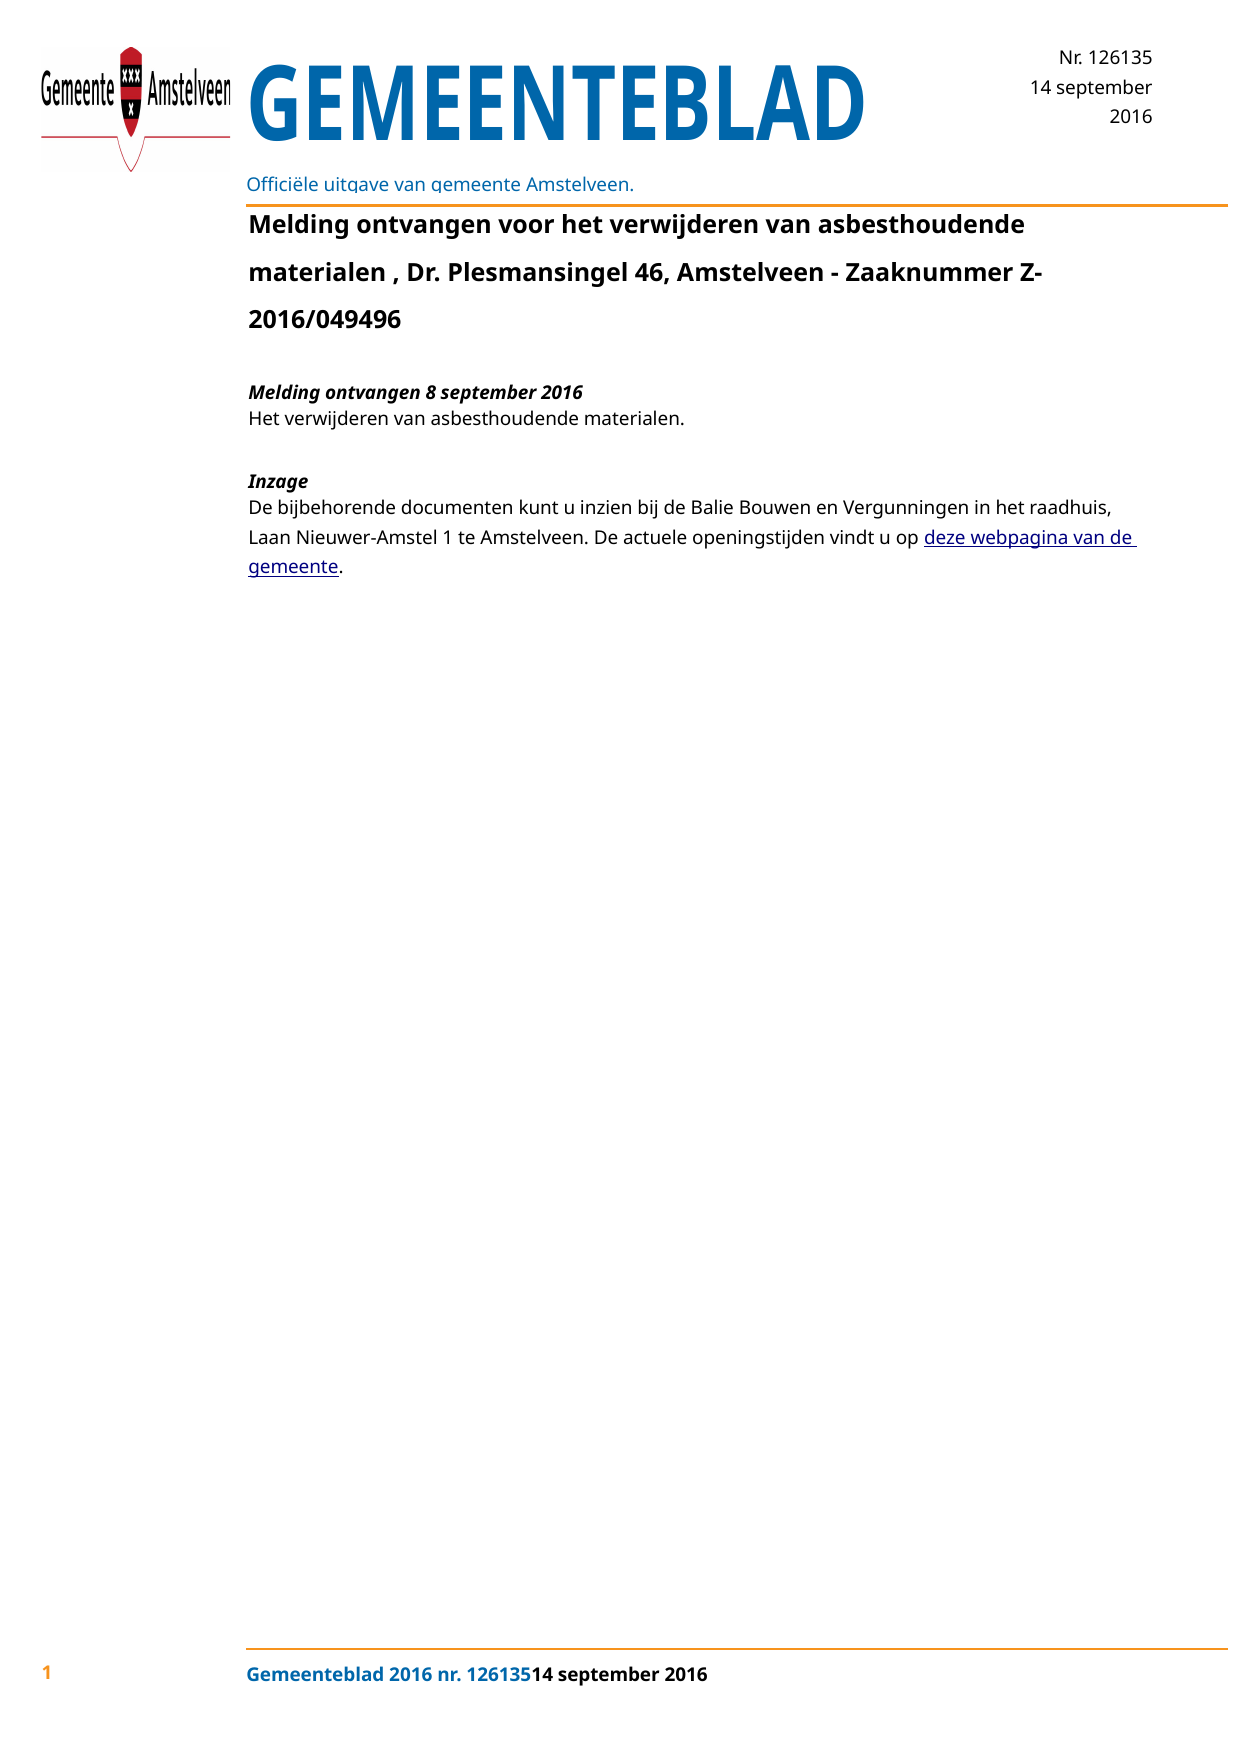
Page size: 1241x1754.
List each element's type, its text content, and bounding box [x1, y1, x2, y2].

text Melding ontvangen voor het verwijderen van asbesthoudende materialen , Dr. Plesmansingel 46, Amstelveen - Zaaknummer Z-2016/049496 [248, 207, 1152, 336]
text De bijbehorende documenten kunt u inzien bij de Balie Bouwen en Vergunningen in het raadhuis, Laan Nieuwer-Amstel 1 te Amstelveen. De actuele openingstijden vindt u op deze webpagina van de gemeente. [248, 494, 1152, 579]
picture [41, 47, 231, 172]
text Inzage [248, 469, 1152, 494]
text Melding ontvangen 8 september 2016 [248, 379, 1152, 405]
text Het verwijderen van asbesthoudende materialen. [248, 405, 1152, 431]
